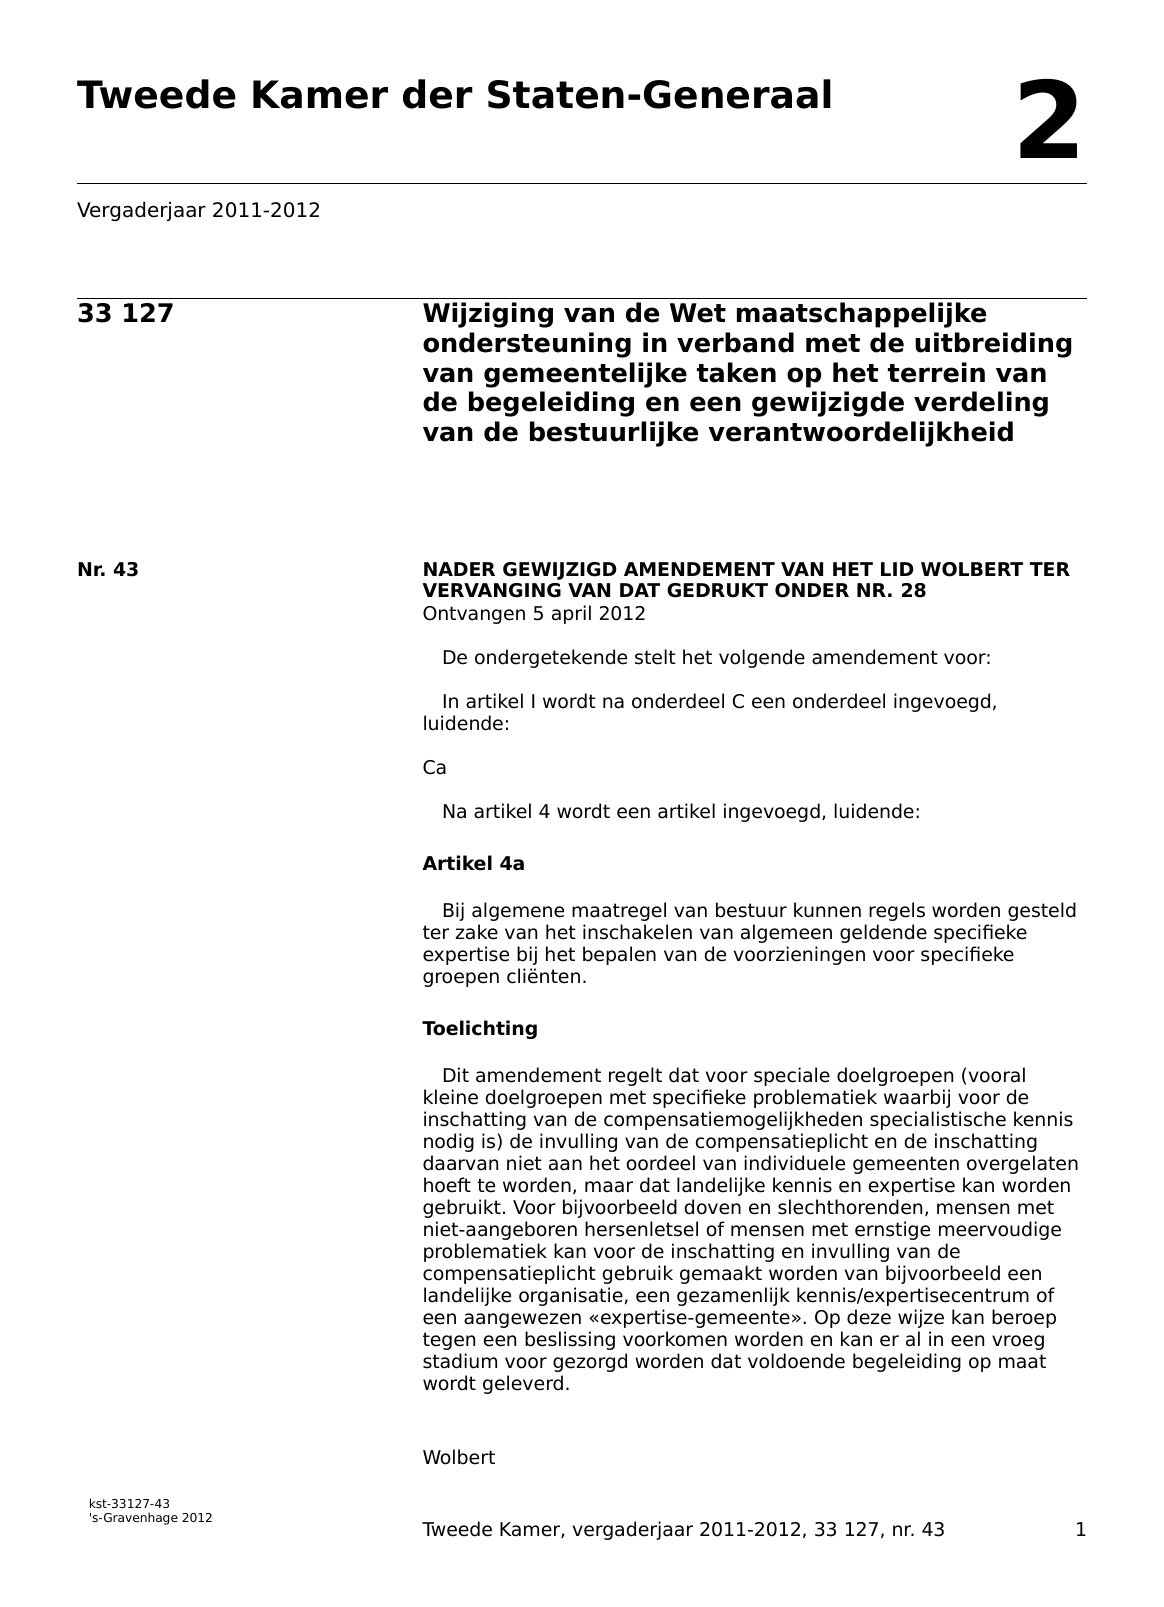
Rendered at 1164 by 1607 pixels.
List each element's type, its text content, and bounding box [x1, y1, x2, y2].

text Ontvangen 5 april 2012 [422, 602, 1087, 624]
text In artikel I wordt na onderdeel C een onderdeel ingevoegd, luidende: [422, 691, 1087, 735]
subtitle Toelichting [422, 1018, 1087, 1040]
subtitle Artikel 4a [422, 853, 1087, 875]
table_cell Vergaderjaar 2011-2012 [77, 184, 1087, 298]
subtitle Nr. 43 NADER GEWIJZIGD AMENDEMENT VAN HET LID WOLBERT TER VERVANGING VAN DAT GEDRUKT ONDER NR. 28 [77, 558, 1087, 602]
text kst-33127-43 [88, 1497, 323, 1511]
subtitle 33 127 Wijziging van de Wet maatschappelijke ondersteuning in verband met de uitbreiding van gemeentelijke taken op het terrein van de begeleiding en een gewijzigde verdeling van de bestuurlijke verantwoordelijkheid [77, 299, 1087, 447]
text Wolbert [422, 1424, 1087, 1468]
text Na artikel 4 wordt een artikel ingevoegd, luidende: [422, 801, 1087, 823]
table_header 2 [886, 59, 1087, 183]
text Bij algemene maatregel van bestuur kunnen regels worden gesteld ter zake van het inschakelen van algemeen geldende specifieke expertise bij het bepalen van de voorzieningen voor specifieke groepen cliënten. [422, 900, 1087, 988]
text Dit amendement regelt dat voor speciale doelgroepen (vooral kleine doelgroepen met specifieke problematiek waarbij voor de inschatting van de compensatiemogelijkheden specialistische kennis nodig is) de invulling van de compensatieplicht en de inschatting daarvan niet aan het oordeel van individuele gemeenten overgelaten hoeft te worden, maar dat landelijke kennis en expertise kan worden gebruikt. Voor bijvoorbeeld doven en slechthorenden, mensen met niet-aangeboren hersenletsel of mensen met ernstige meervoudige problematiek kan voor de inschatting en invulling van de compensatieplicht gebruik gemaakt worden van bijvoorbeeld een landelijke organisatie, een gezamenlijk kennis/expertisecentrum of een aangewezen «expertise-gemeente». Op deze wijze kan beroep tegen een beslissing voorkomen worden en kan er al in een vroeg stadium voor gezorgd worden dat voldoende begeleiding op maat wordt geleverd. [422, 1065, 1087, 1394]
text De ondergetekende stelt het volgende amendement voor: [422, 647, 1087, 668]
text 's-Gravenhage 2012 [88, 1511, 323, 1525]
table_header Tweede Kamer der Staten-Generaal [77, 59, 886, 183]
text Ca [422, 757, 1087, 779]
